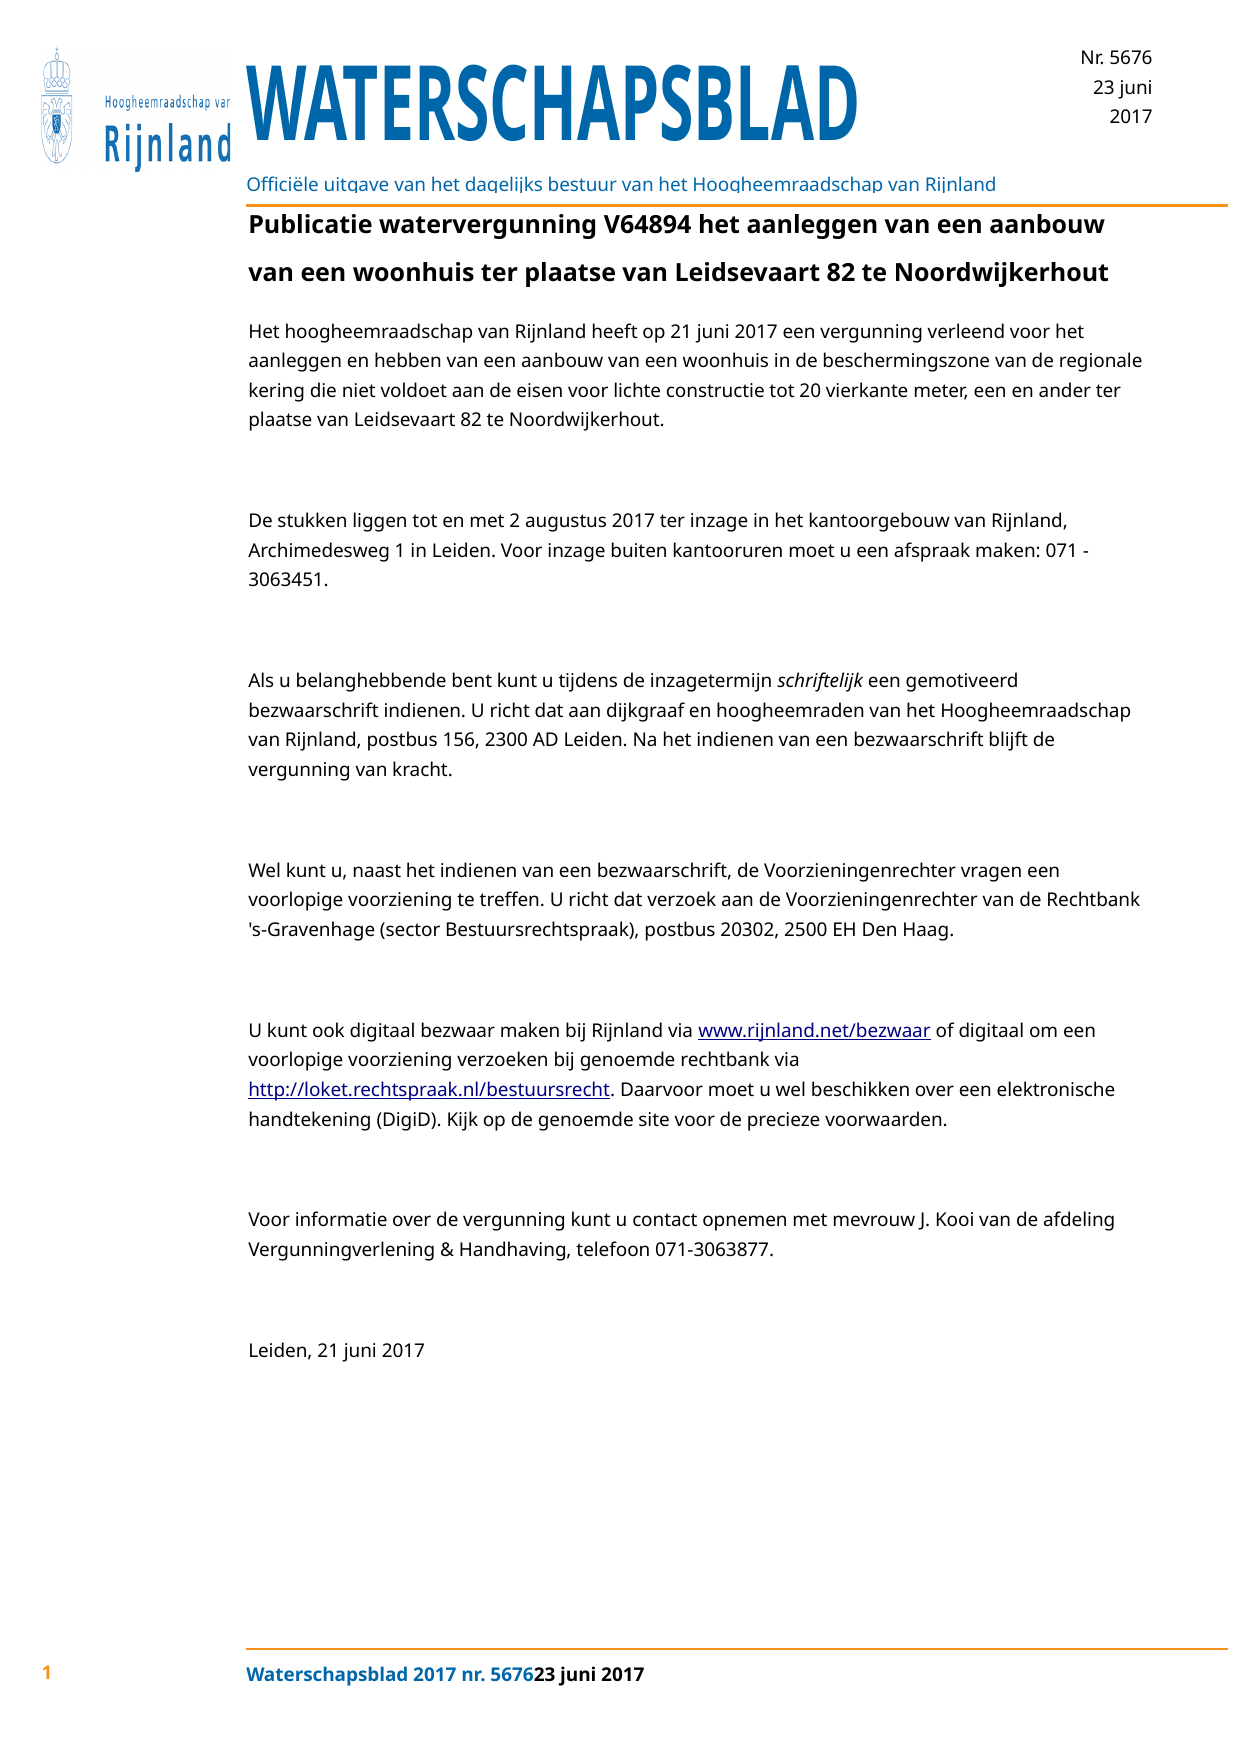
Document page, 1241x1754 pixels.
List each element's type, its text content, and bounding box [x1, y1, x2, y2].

text Het hoogheemraadschap van Rijnland heeft op 21 juni 2017 een vergunning verleend voor het aanleggen en hebben van een aanbouw van een woonhuis in de beschermingszone van de regionale kering die niet voldoet aan de eisen voor lichte constructie tot 20 vierkante meter, een en ander ter plaatse van Leidsevaart 82 te Noordwijkerhout. [248, 318, 1152, 432]
text U kunt ook digitaal bezwaar maken bij Rijnland via www.rijnland.net/bezwaar of digitaal om een voorlopige voorziening verzoeken bij genoemde rechtbank via http://loket.rechtspraak.nl/bestuursrecht. Daarvoor moet u wel beschikken over een elektronische handtekening (DigiD). Kijk op de genoemde site voor de precieze voorwaarden. [248, 1017, 1152, 1132]
text Publicatie watervergunning V64894 het aanleggen van een aanbouw van een woonhuis ter plaatse van Leidsevaart 82 te Noordwijkerhout [248, 207, 1152, 288]
text Voor informatie over de vergunning kunt u contact opnemen met mevrouw J. Kooi van de afdeling Vergunningverlening & Handhaving, telefoon 071-3063877. [248, 1207, 1152, 1262]
text Als u belanghebbende bent kunt u tijdens de inzagetermijn schriftelijk een gemotiveerd bezwaarschrift indienen. U richt dat aan dijkgraaf en hoogheemraden van het Hoogheemraadschap van Rijnland, postbus 156, 2300 AD Leiden. Na het indienen van een bezwaarschrift blijft de vergunning van kracht. [248, 667, 1152, 782]
text Leiden, 21 juni 2017 [248, 1337, 1152, 1363]
picture [41, 47, 231, 172]
text De stukken liggen tot en met 2 augustus 2017 ter inzage in het kantoorgebouw van Rijnland, Archimedesweg 1 in Leiden. Voor inzage buiten kantooruren moet u een afspraak maken: 071 - 3063451. [248, 507, 1152, 592]
text Wel kunt u, naast het indienen van een bezwaarschrift, de Voorzieningenrechter vragen een voorlopige voorziening te treffen. U richt dat verzoek aan de Voorzieningenrechter van de Rechtbank 's-Gravenhage (sector Bestuursrechtspraak), postbus 20302, 2500 EH Den Haag. [248, 857, 1152, 942]
